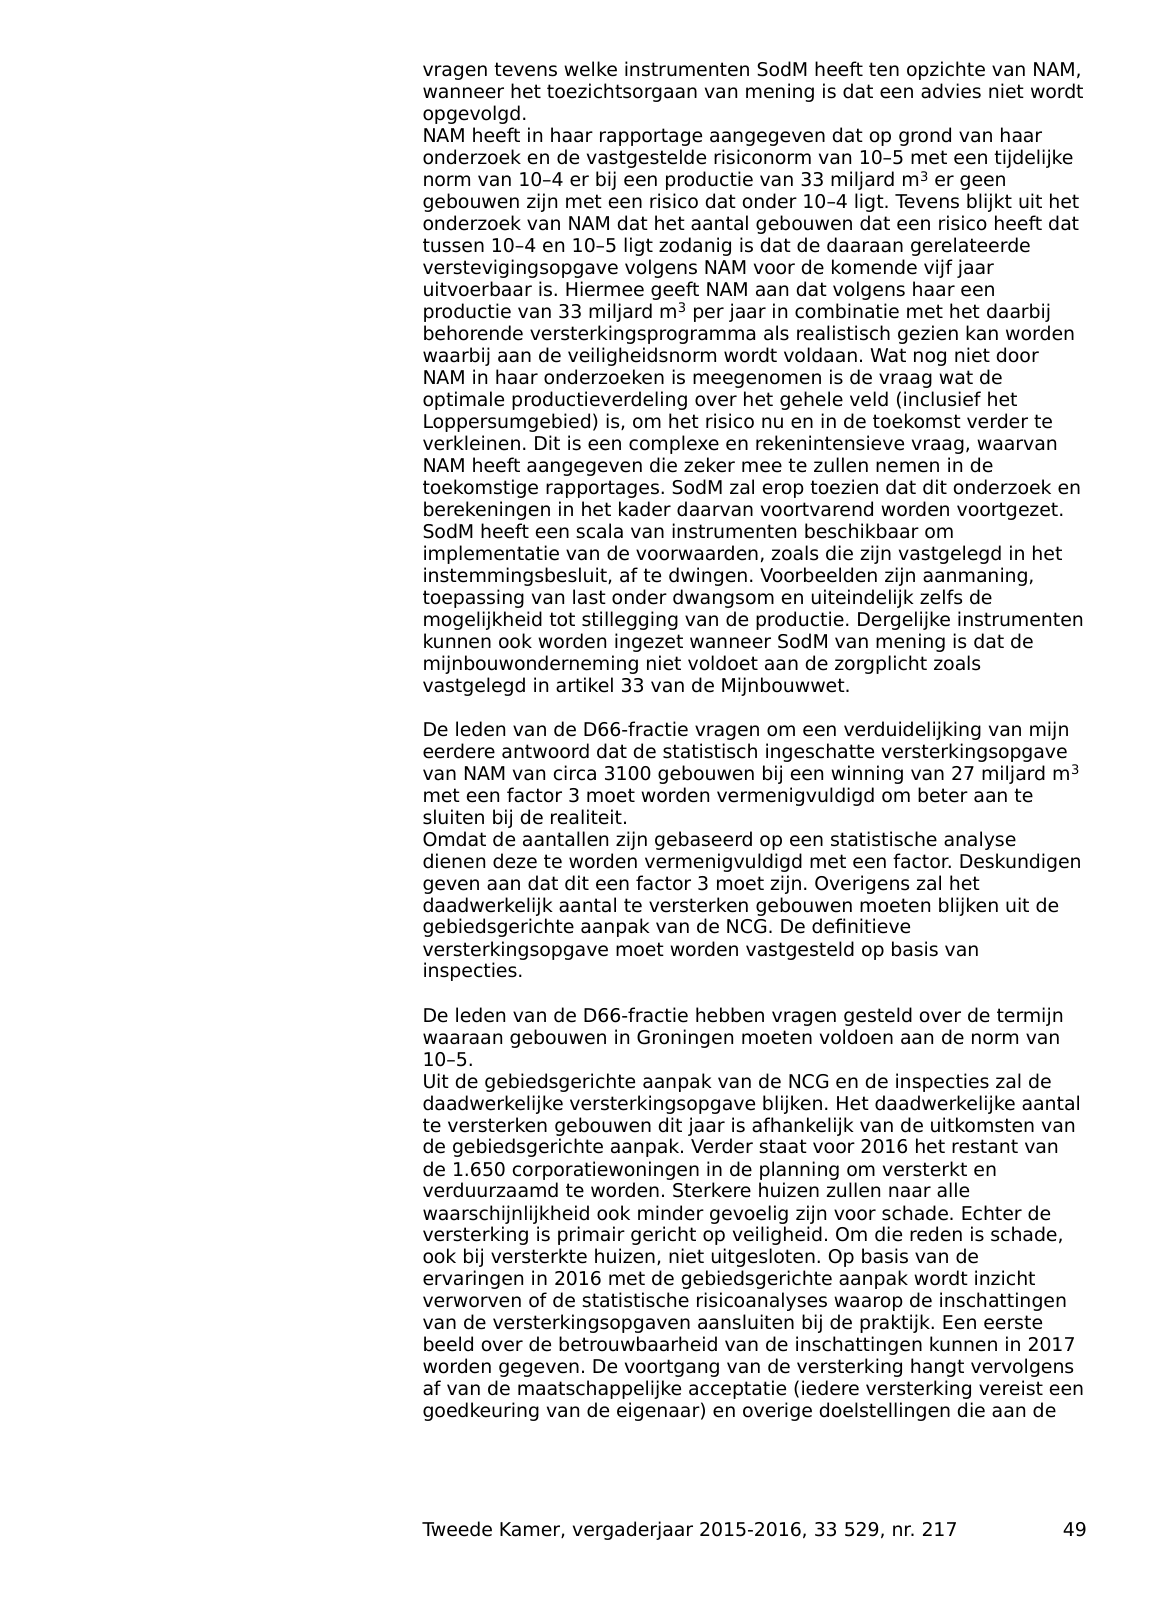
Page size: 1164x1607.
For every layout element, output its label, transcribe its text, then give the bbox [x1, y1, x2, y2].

text Uit de gebiedsgerichte aanpak van de NCG en de inspecties zal de daadwerkelijke versterkingsopgave blijken. Het daadwerkelijke aantal te versterken gebouwen dit jaar is afhankelijk van de uitkomsten van de gebiedsgerichte aanpak. Verder staat voor 2016 het restant van de 1.650 corporatiewoningen in de planning om versterkt en verduurzaamd te worden. Sterkere huizen zullen naar alle waarschijnlijkheid ook minder gevoelig zijn voor schade. Echter de versterking is primair gericht op veiligheid. Om die reden is schade, ook bij versterkte huizen, niet uitgesloten. Op basis van de ervaringen in 2016 met de gebiedsgerichte aanpak wordt inzicht verworven of de statistische risicoanalyses waarop de inschattingen van de versterkingsopgaven aansluiten bij de praktijk. Een eerste beeld over de betrouwbaarheid van de inschattingen kunnen in 2017 worden gegeven. De voortgang van de versterking hangt vervolgens af van de maatschappelijke acceptatie (iedere versterking vereist een goedkeuring van de eigenaar) en overige doelstellingen die aan de [422, 1071, 1087, 1422]
text NAM heeft in haar rapportage aangegeven dat op grond van haar onderzoek en de vastgestelde risiconorm van 10–5 met een tijdelijke norm van 10–4 er bij een productie van 33 miljard m3 er geen gebouwen zijn met een risico dat onder 10–4 ligt. Tevens blijkt uit het onderzoek van NAM dat het aantal gebouwen dat een risico heeft dat tussen 10–4 en 10–5 ligt zodanig is dat de daaraan gerelateerde verstevigingsopgave volgens NAM voor de komende vijf jaar uitvoerbaar is. Hiermee geeft NAM aan dat volgens haar een productie van 33 miljard m3 per jaar in combinatie met het daarbij behorende versterkingsprogramma als realistisch gezien kan worden waarbij aan de veiligheidsnorm wordt voldaan. Wat nog niet door NAM in haar onderzoeken is meegenomen is de vraag wat de optimale productieverdeling over het gehele veld (inclusief het Loppersumgebied) is, om het risico nu en in de toekomst verder te verkleinen. Dit is een complexe en rekenintensieve vraag, waarvan NAM heeft aangegeven die zeker mee te zullen nemen in de toekomstige rapportages. SodM zal erop toezien dat dit onderzoek en berekeningen in het kader daarvan voortvarend worden voortgezet. [422, 125, 1087, 521]
text Omdat de aantallen zijn gebaseerd op een statistische analyse dienen deze te worden vermenigvuldigd met een factor. Deskundigen geven aan dat dit een factor 3 moet zijn. Overigens zal het daadwerkelijk aantal te versterken gebouwen moeten blijken uit de gebiedsgerichte aanpak van de NCG. De definitieve versterkingsopgave moet worden vastgesteld op basis van inspecties. [422, 828, 1087, 982]
text De leden van de D66-fractie vragen om een verduidelijking van mijn eerdere antwoord dat de statistisch ingeschatte versterkingsopgave van NAM van circa 3100 gebouwen bij een winning van 27 miljard m3 met een factor 3 moet worden vermenigvuldigd om beter aan te sluiten bij de realiteit. [422, 719, 1087, 828]
text vragen tevens welke instrumenten SodM heeft ten opzichte van NAM, wanneer het toezichtsorgaan van mening is dat een advies niet wordt opgevolgd. [422, 59, 1087, 125]
text SodM heeft een scala van instrumenten beschikbaar om implementatie van de voorwaarden, zoals die zijn vastgelegd in het instemmingsbesluit, af te dwingen. Voorbeelden zijn aanmaning, toepassing van last onder dwangsom en uiteindelijk zelfs de mogelijkheid tot stillegging van de productie. Dergelijke instrumenten kunnen ook worden ingezet wanneer SodM van mening is dat de mijnbouwonderneming niet voldoet aan de zorgplicht zoals vastgelegd in artikel 33 van de Mijnbouwwet. [422, 521, 1087, 696]
text De leden van de D66-fractie hebben vragen gesteld over de termijn waaraan gebouwen in Groningen moeten voldoen aan de norm van 10–5. [422, 1004, 1087, 1071]
